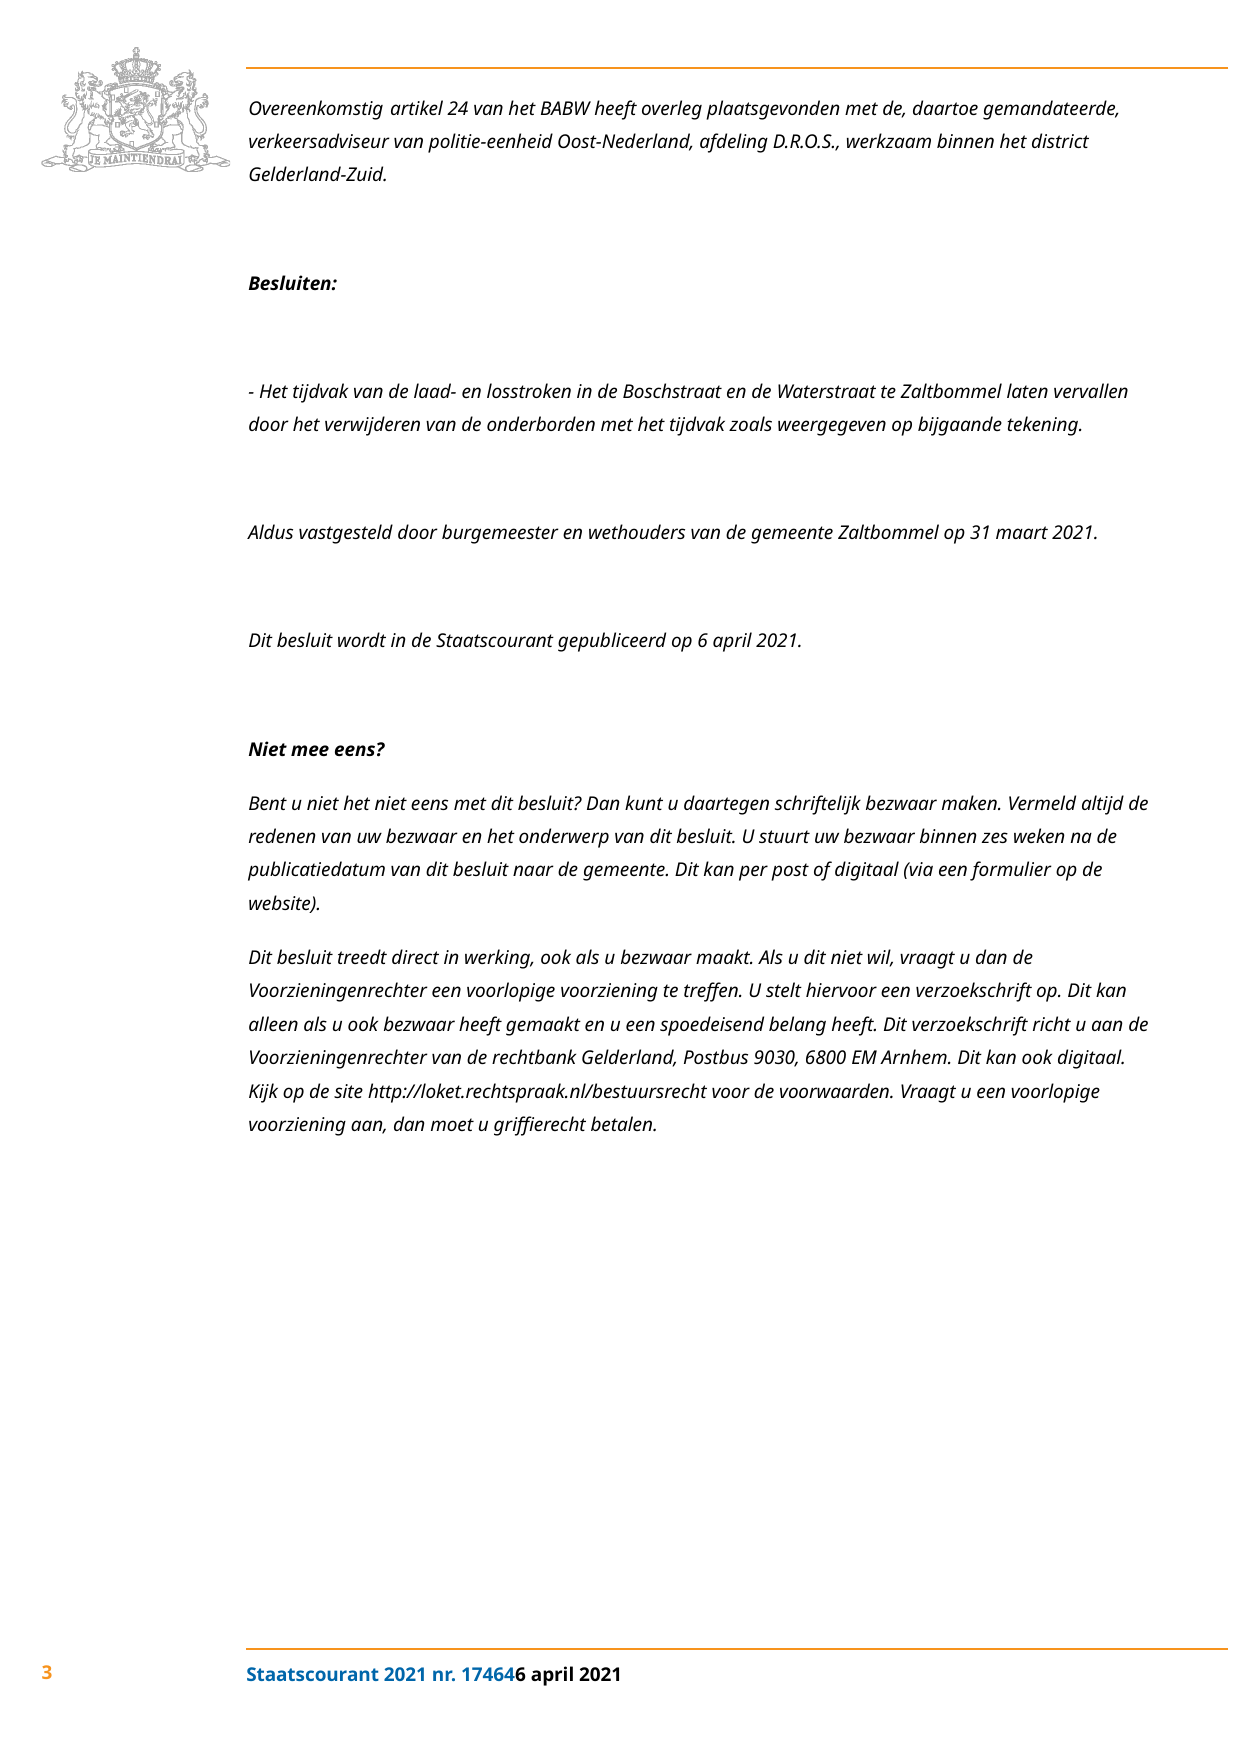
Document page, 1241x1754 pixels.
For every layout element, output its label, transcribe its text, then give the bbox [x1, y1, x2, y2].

text Dit besluit wordt in de Staatscourant gepubliceerd op 6 april 2021. [248, 628, 1152, 653]
picture [41, 47, 231, 172]
text Besluiten: [248, 270, 1152, 296]
text Dit besluit treedt direct in werking, ook als u bezwaar maakt. Als u dit niet wil, vraagt u dan de Voorzieningenrechter een voorlopige voorziening te treffen. U stelt hiervoor een verzoekschrift op. Dit kan alleen als u ook bezwaar heeft gemaakt en u een spoedeisend belang heeft. Dit verzoekschrift richt u aan de Voorzieningenrechter van de rechtbank Gelderland, Postbus 9030, 6800 EM Arnhem. Dit kan ook digitaal. Kijk op de site http://loket.rechtspraak.nl/bestuursrecht voor de voorwaarden. Vraagt u een voorlopige voorziening aan, dan moet u griffierecht betalen. [248, 944, 1152, 1137]
text Bent u niet het niet eens met dit besluit? Dan kunt u daartegen schriftelijk bezwaar maken. Vermeld altijd de redenen van uw bezwaar en het onderwerp van dit besluit. U stuurt uw bezwaar binnen zes weken na de publicatiedatum van dit besluit naar de gemeente. Dit kan per post of digitaal (via een formulier op de website). [248, 790, 1152, 916]
text Overeenkomstig artikel 24 van het BABW heeft overleg plaatsgevonden met de, daartoe gemandateerde, verkeersadviseur van politie-eenheid Oost-Nederland, afdeling D.R.O.S., werkzaam binnen het district Gelderland-Zuid. [248, 95, 1152, 187]
text Aldus vastgesteld door burgemeester en wethouders van de gemeente Zaltbommel op 31 maart 2021. [248, 519, 1152, 545]
text - Het tijdvak van de laad- en losstroken in de Boschstraat en de Waterstraat te Zaltbommel laten vervallen door het verwijderen van de onderborden met het tijdvak zoals weergegeven op bijgaande tekening. [248, 378, 1152, 437]
text Niet mee eens? [248, 736, 1152, 761]
